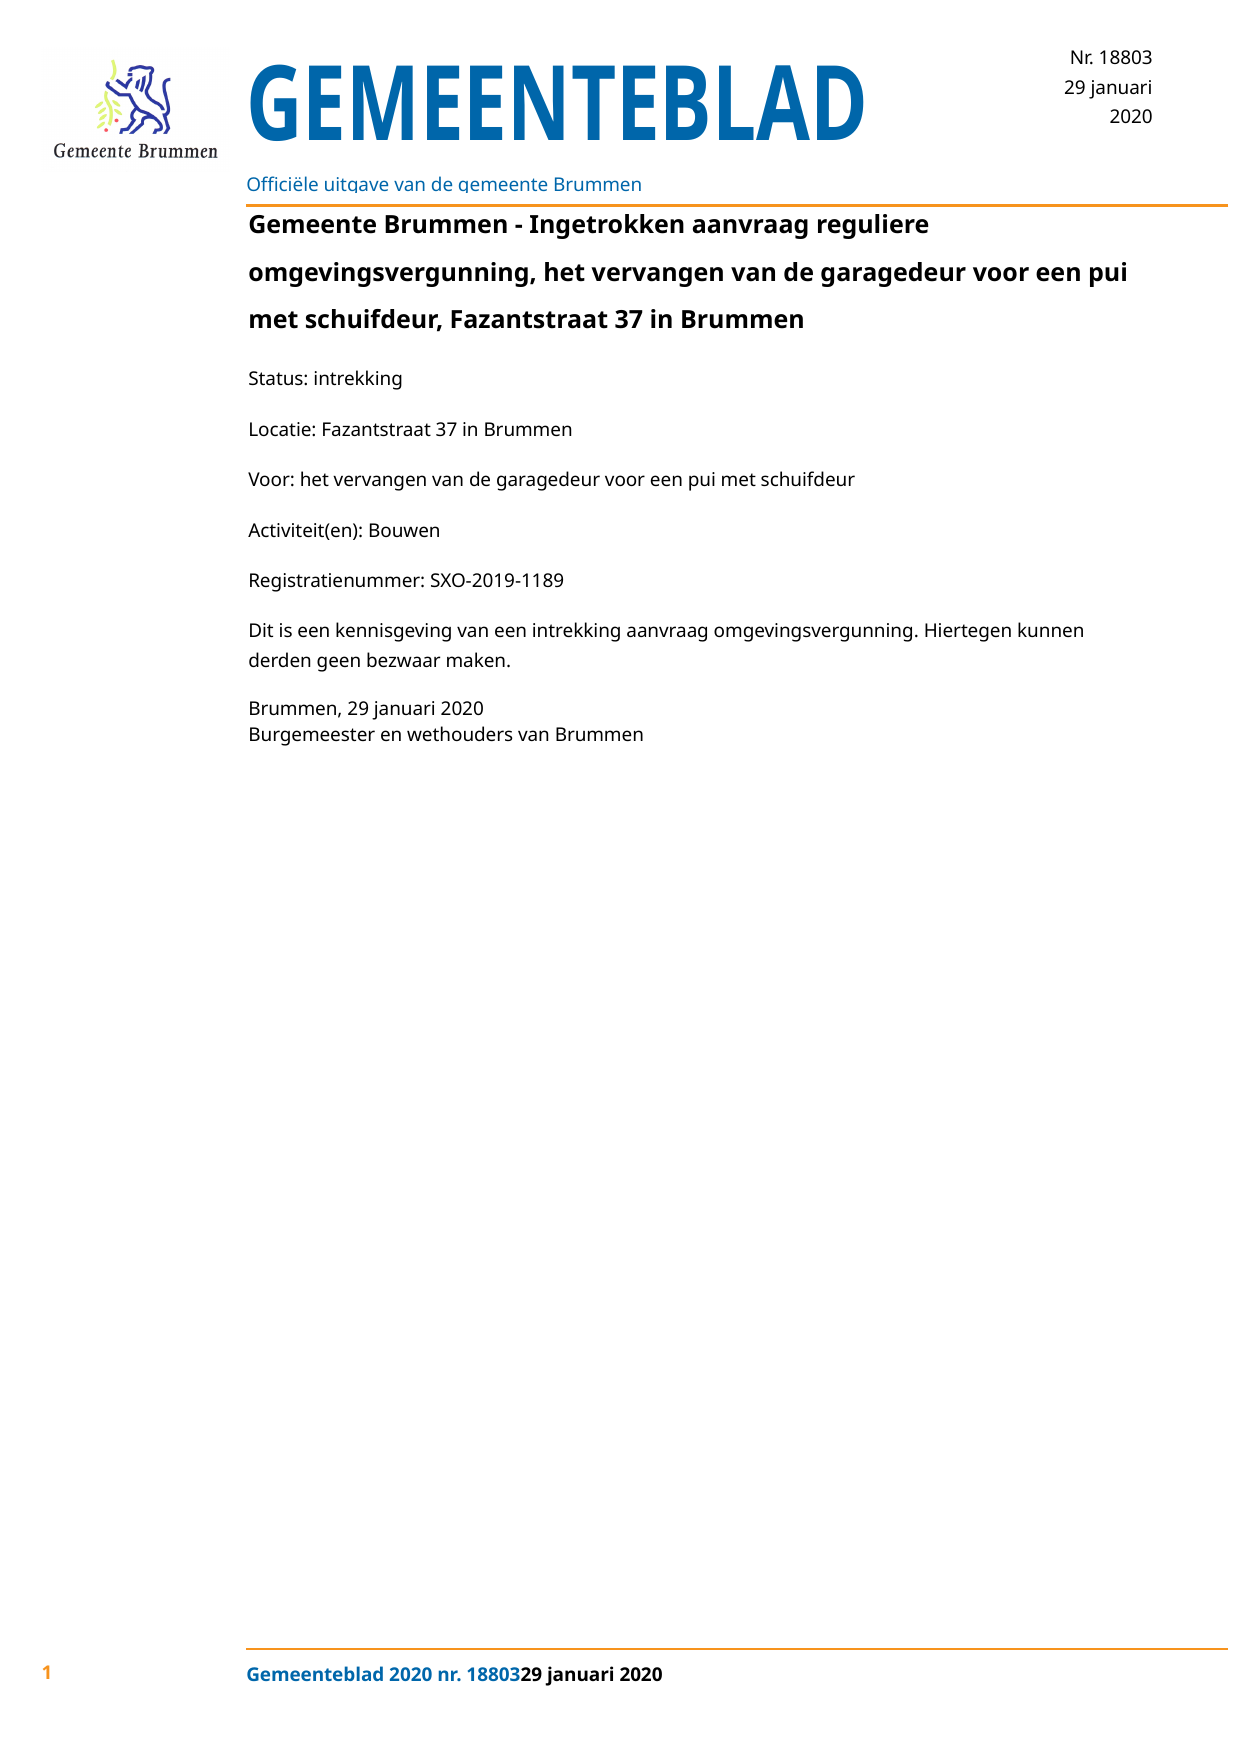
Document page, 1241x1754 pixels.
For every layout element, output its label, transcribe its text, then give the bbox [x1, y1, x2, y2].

picture [41, 47, 231, 172]
text Dit is een kennisgeving van een intrekking aanvraag omgevingsvergunning. Hiertegen kunnen derden geen bezwaar maken. [248, 618, 1152, 673]
text Registratienummer: SXO-2019-1189 [248, 567, 1152, 593]
text Brummen, 29 januari 2020 [248, 695, 1152, 721]
text Voor: het vervangen van de garagedeur voor een pui met schuifdeur [248, 466, 1152, 492]
text Status: intrekking [248, 366, 1152, 391]
text Burgemeester en wethouders van Brummen [248, 721, 1152, 746]
text Activiteit(en): Bouwen [248, 517, 1152, 542]
text Locatie: Fazantstraat 37 in Brummen [248, 416, 1152, 442]
text Gemeente Brummen - Ingetrokken aanvraag reguliere omgevingsvergunning, het vervangen van de garagedeur voor een pui met schuifdeur, Fazantstraat 37 in Brummen [248, 207, 1152, 336]
